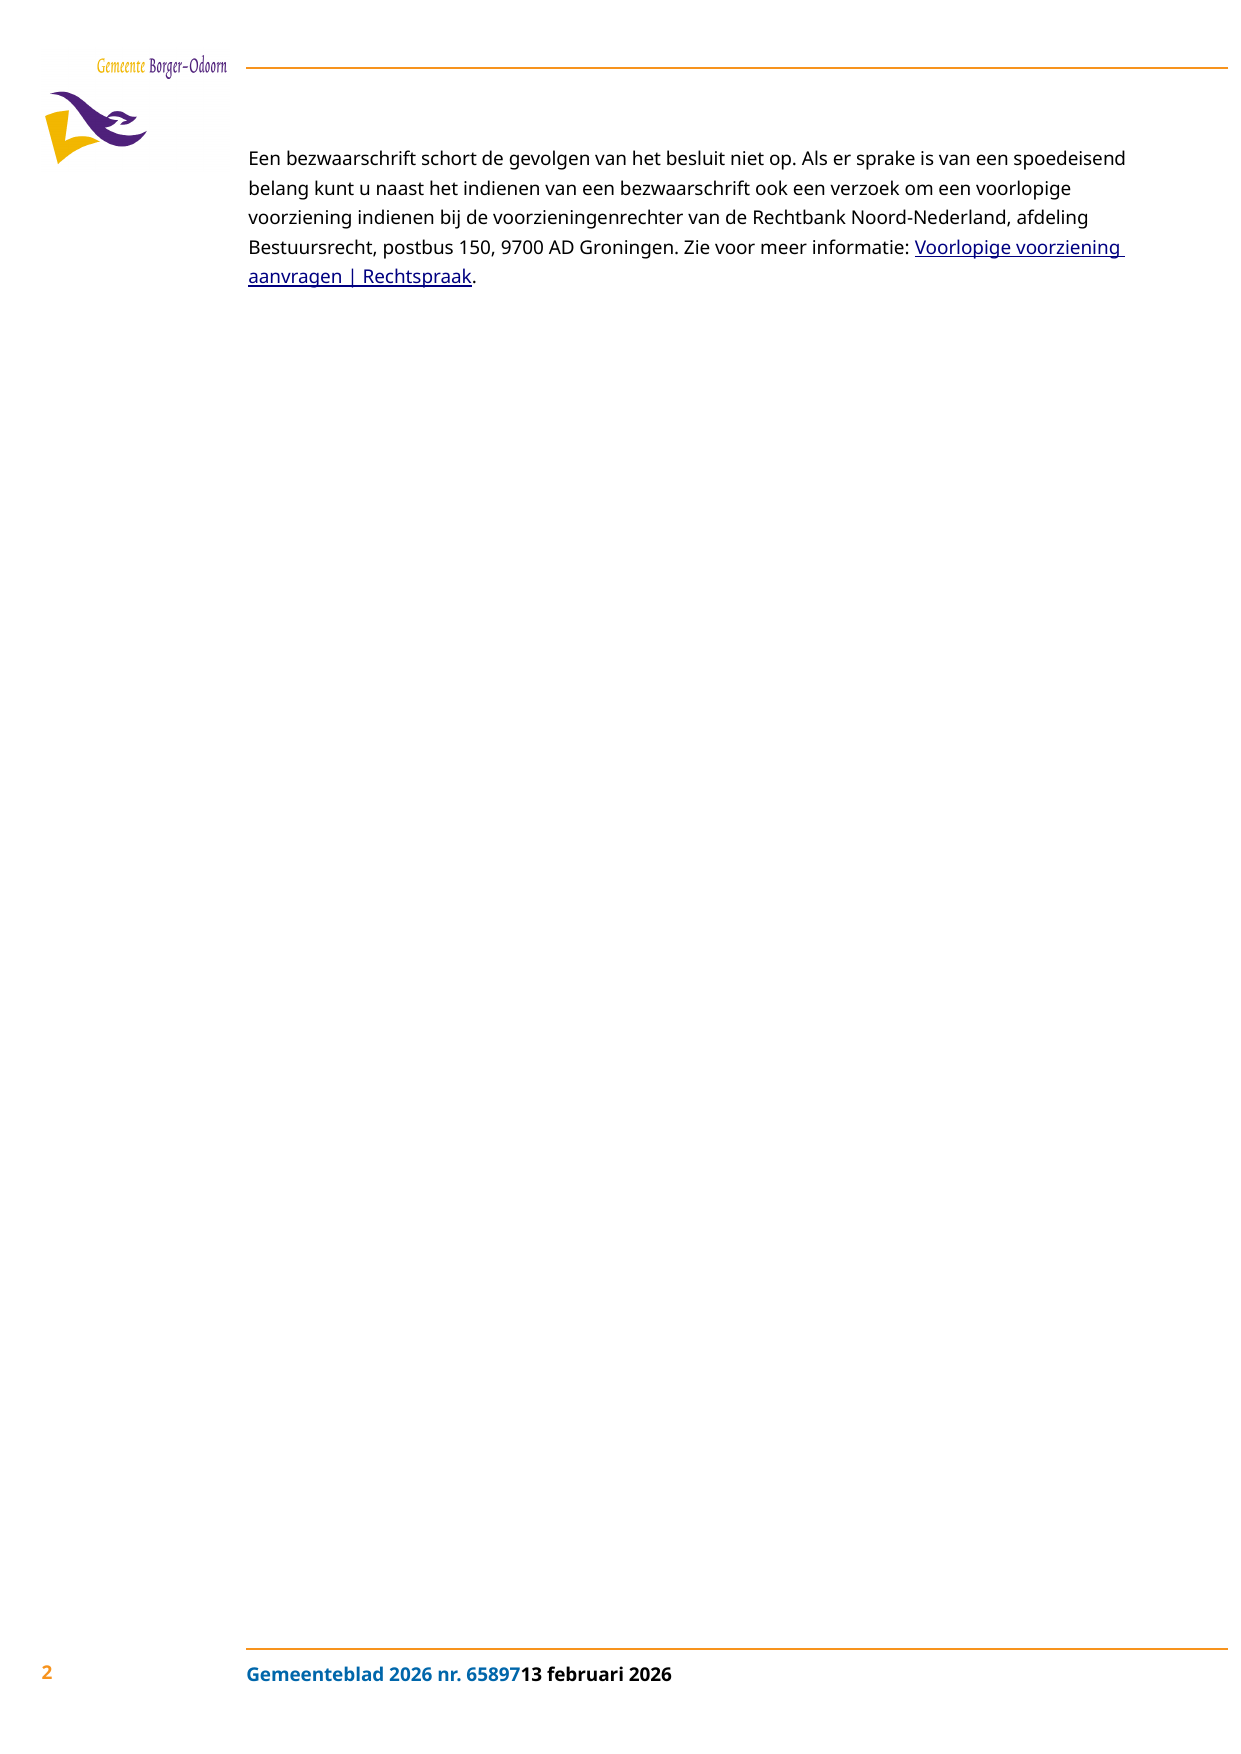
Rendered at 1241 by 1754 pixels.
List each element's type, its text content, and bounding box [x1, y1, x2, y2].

picture [41, 47, 231, 172]
text Een bezwaarschrift schort de gevolgen van het besluit niet op. Als er sprake is van een spoedeisend belang kunt u naast het indienen van een bezwaarschrift ook een verzoek om een voorlopige voorziening indienen bij de voorzieningenrechter van de Rechtbank Noord-Nederland, afdeling Bestuursrecht, postbus 150, 9700 AD Groningen. Zie voor meer informatie: Voorlopige voorziening aanvragen | Rechtspraak. [248, 145, 1152, 289]
